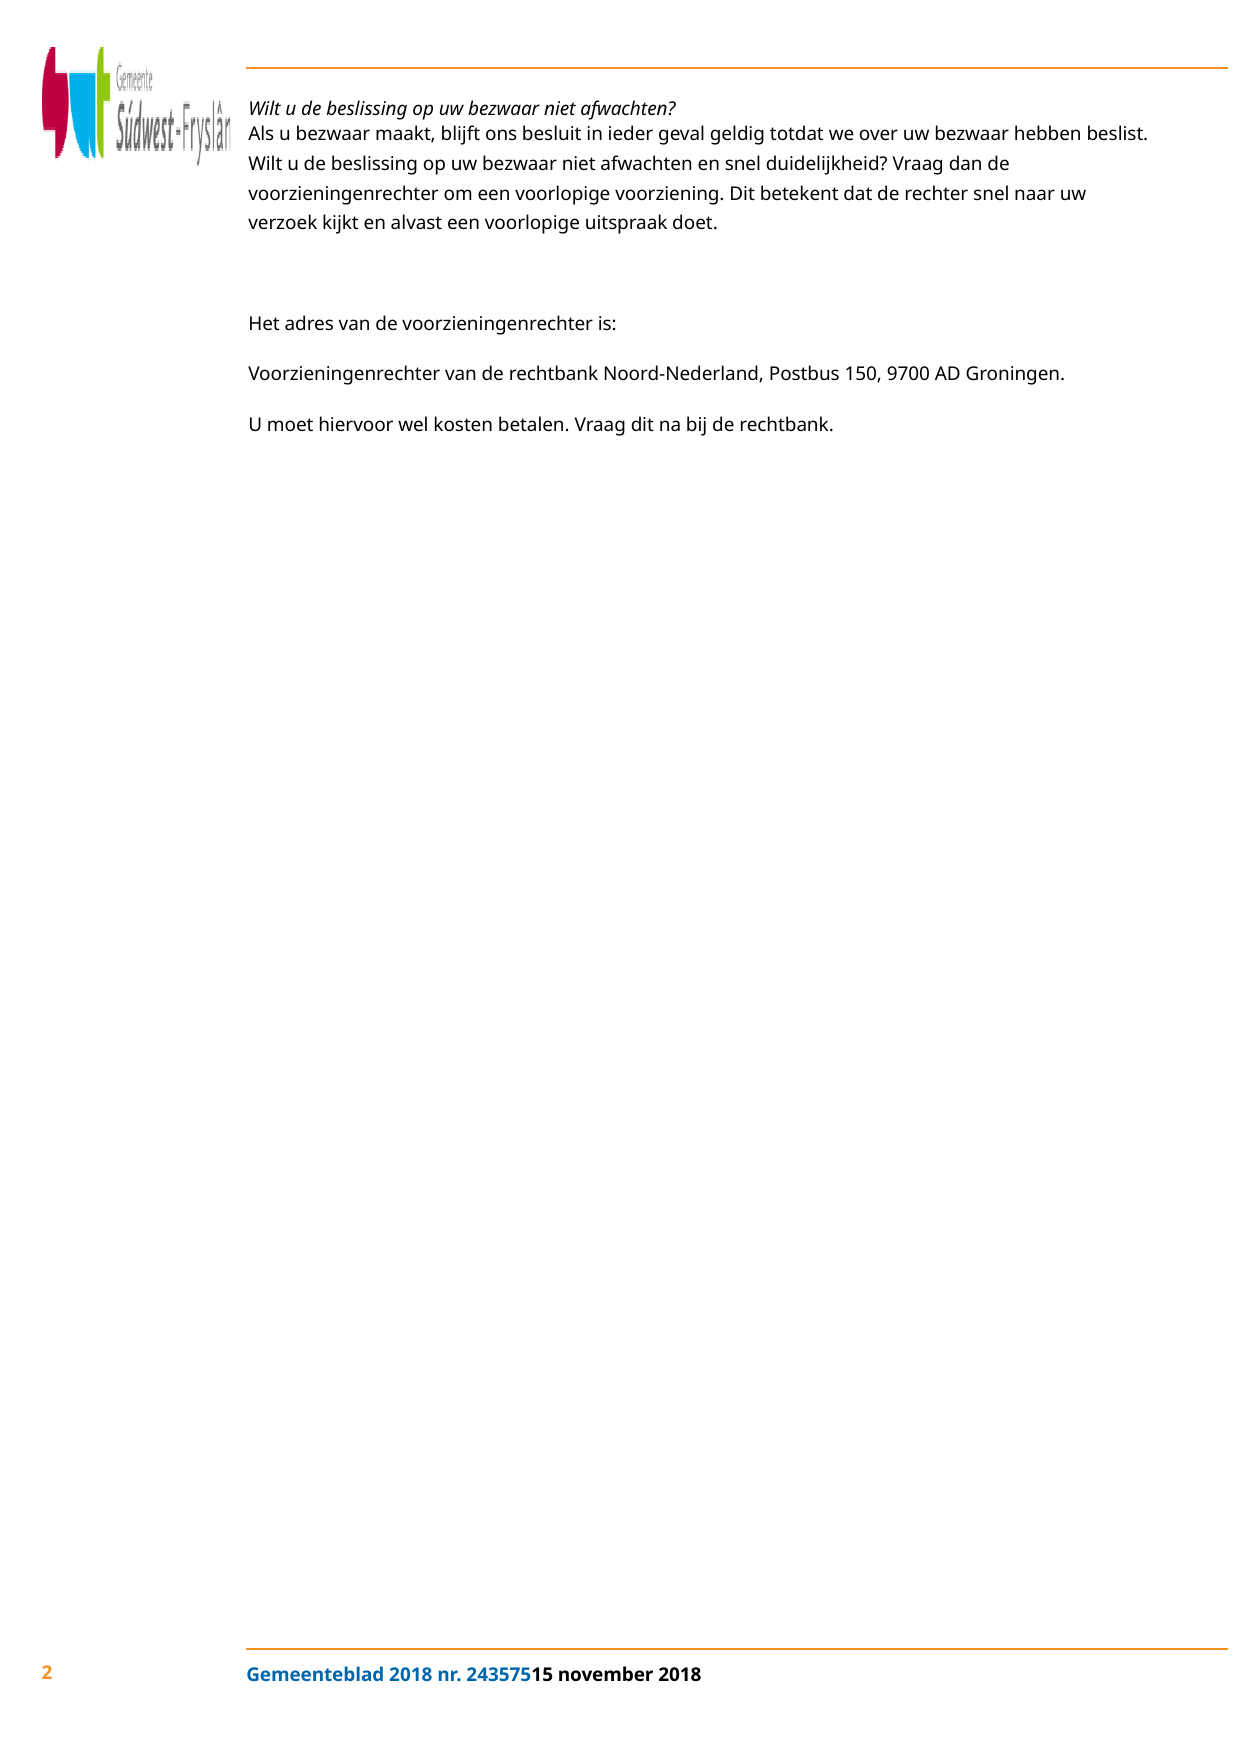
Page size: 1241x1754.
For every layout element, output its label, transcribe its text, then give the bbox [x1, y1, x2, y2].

text Als u bezwaar maakt, blijft ons besluit in ieder geval geldig totdat we over uw bezwaar hebben beslist. Wilt u de beslissing op uw bezwaar niet afwachten en snel duidelijkheid? Vraag dan de voorzieningenrechter om een voorlopige voorziening. Dit betekent dat de rechter snel naar uw verzoek kijkt en alvast een voorlopige uitspraak doet. [248, 121, 1152, 235]
text U moet hiervoor wel kosten betalen. Vraag dit na bij de rechtbank. [248, 411, 1152, 437]
text Wilt u de beslissing op uw bezwaar niet afwachten? [248, 95, 1152, 121]
text Voorzieningenrechter van de rechtbank Noord-Nederland, Postbus 150, 9700 AD Groningen. [248, 361, 1152, 386]
text Het adres van de voorzieningenrechter is: [248, 310, 1152, 336]
picture [41, 47, 231, 172]
